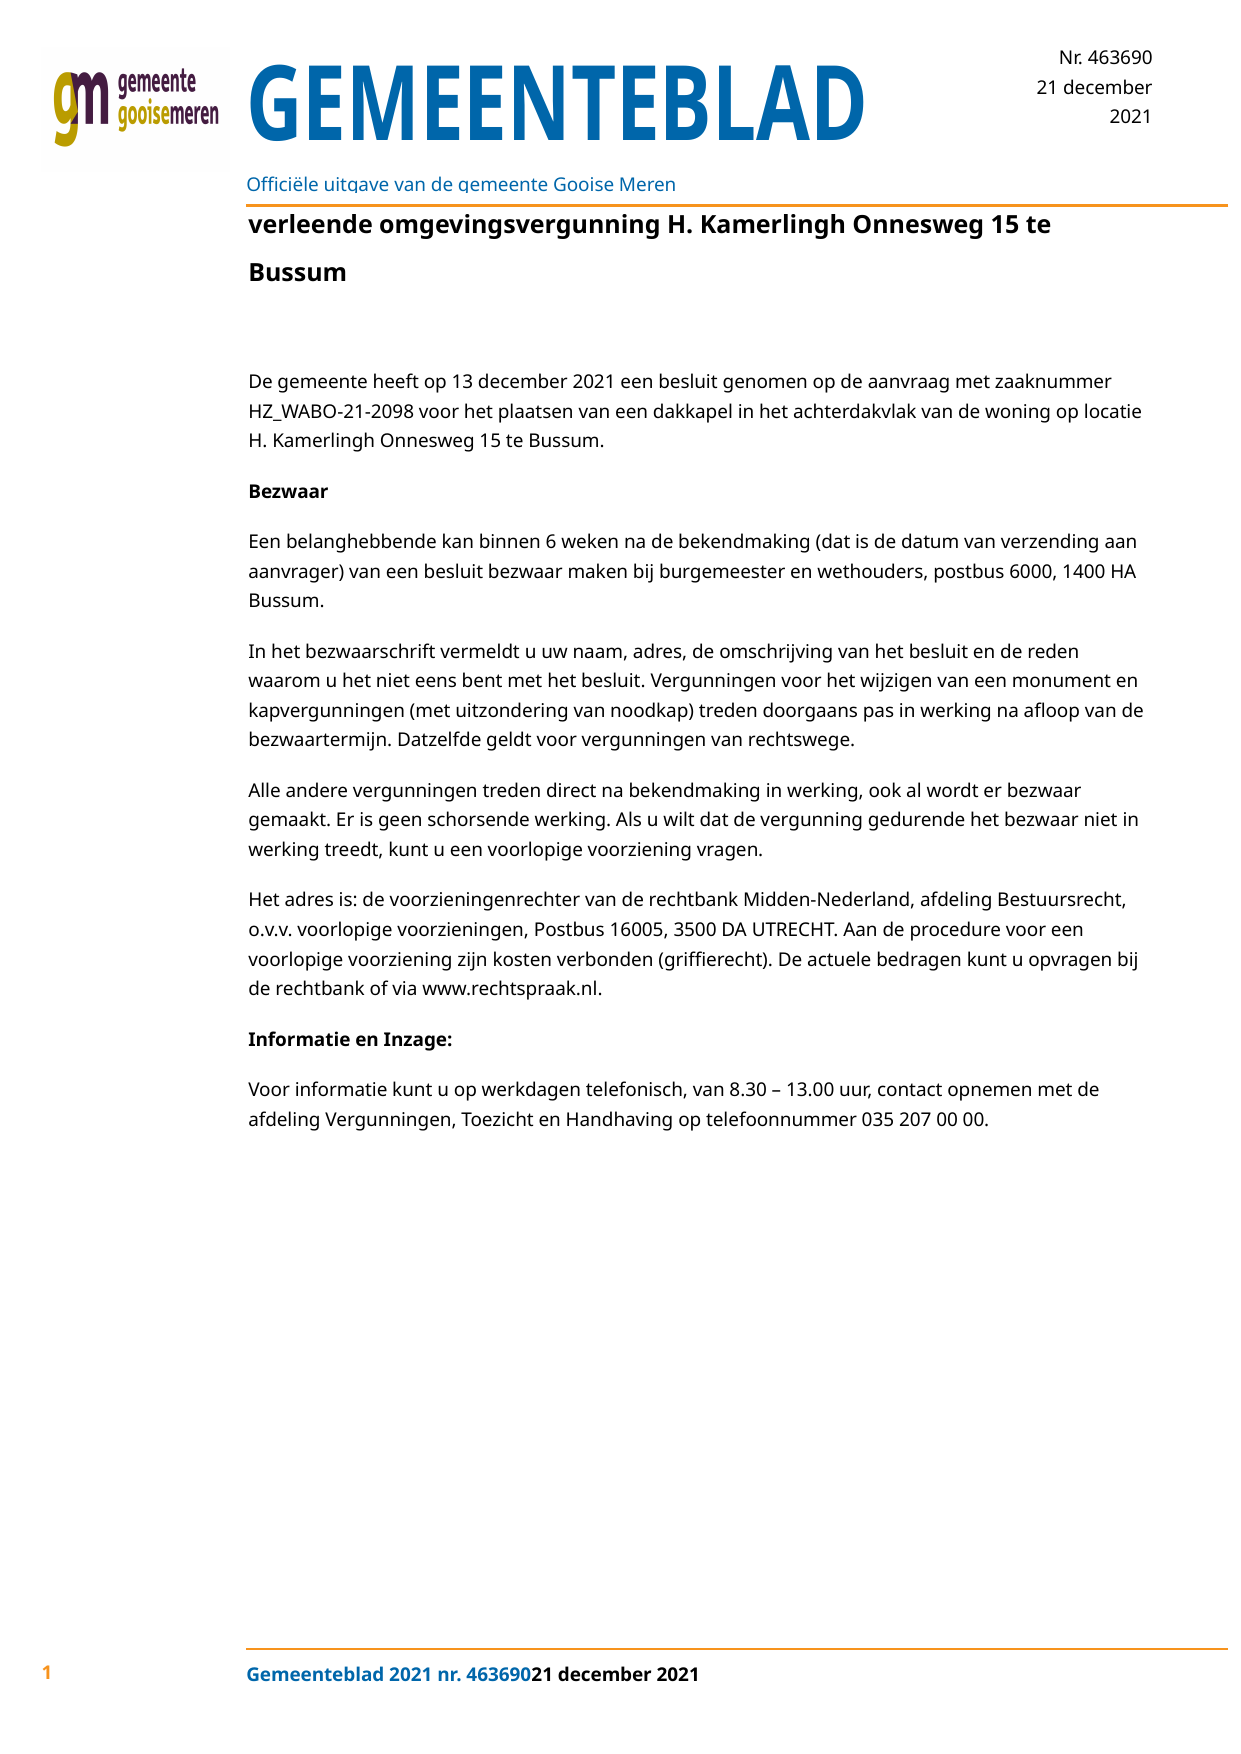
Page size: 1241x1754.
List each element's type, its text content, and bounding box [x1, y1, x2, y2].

text Alle andere vergunningen treden direct na bekendmaking in werking, ook al wordt er bezwaar gemaakt. Er is geen schorsende werking. Als u wilt dat de vergunning gedurende het bezwaar niet in werking treedt, kunt u een voorlopige voorziening vragen. [248, 777, 1152, 862]
text In het bezwaarschrift vermeldt u uw naam, adres, de omschrijving van het besluit en de reden waarom u het niet eens bent met het besluit. Vergunningen voor het wijzigen van een monument en kapvergunningen (met uitzondering van noodkap) treden doorgaans pas in werking na afloop van de bezwaartermijn. Datzelfde geldt voor vergunningen van rechtswege. [248, 638, 1152, 752]
text De gemeente heeft op 13 december 2021 een besluit genomen op de aanvraag met zaaknummer HZ_WABO-21-2098 voor het plaatsen van een dakkapel in het achterdakvlak van de woning op locatie H. Kamerlingh Onnesweg 15 te Bussum. [248, 368, 1152, 453]
text verleende omgevingsvergunning H. Kamerlingh Onnesweg 15 te Bussum [248, 207, 1152, 288]
text Bezwaar [248, 478, 1152, 504]
text Een belanghebbende kan binnen 6 weken na de bekendmaking (dat is de datum van verzending aan aanvrager) van een besluit bezwaar maken bij burgemeester en wethouders, postbus 6000, 1400 HA Bussum. [248, 528, 1152, 613]
text Informatie en Inzage: [248, 1026, 1152, 1052]
text Het adres is: de voorzieningenrechter van de rechtbank Midden-Nederland, afdeling Bestuursrecht, o.v.v. voorlopige voorzieningen, Postbus 16005, 3500 DA UTRECHT. Aan de procedure voor een voorlopige voorziening zijn kosten verbonden (griffierecht). De actuele bedragen kunt u opvragen bij de rechtbank of via www.rechtspraak.nl. [248, 887, 1152, 1001]
text Voor informatie kunt u op werkdagen telefonisch, van 8.30 – 13.00 uur, contact opnemen met de afdeling Vergunningen, Toezicht en Handhaving op telefoonnummer 035 207 00 00. [248, 1076, 1152, 1132]
picture [41, 47, 231, 172]
